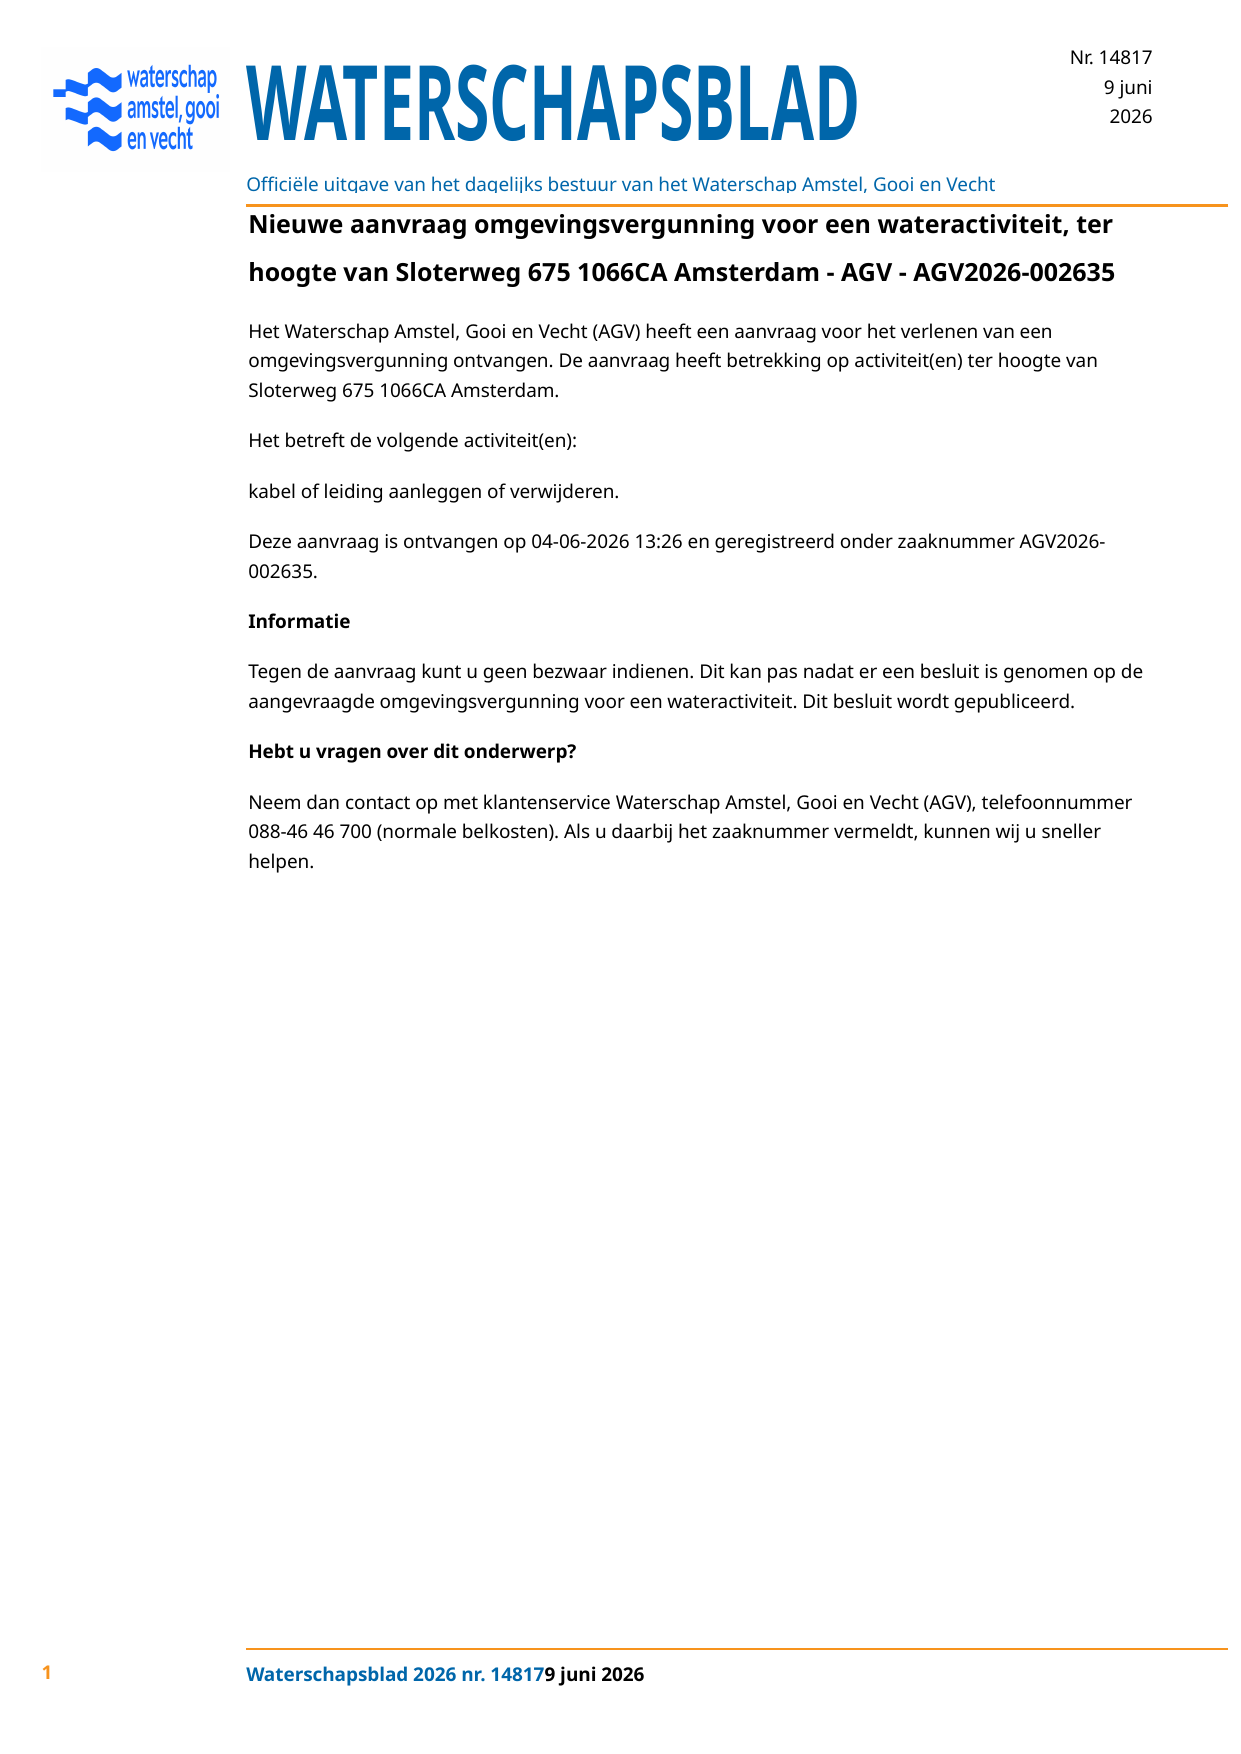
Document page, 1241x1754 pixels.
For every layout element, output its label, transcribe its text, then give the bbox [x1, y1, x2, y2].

text Informatie [248, 608, 1152, 634]
text Nieuwe aanvraag omgevingsvergunning voor een wateractiviteit, ter hoogte van Sloterweg 675 1066CA Amsterdam - AGV - AGV2026-002635 [248, 207, 1152, 288]
text Neem dan contact op met klantenservice Waterschap Amstel, Gooi en Vecht (AGV), telefoonnummer 088-46 46 700 (normale belkosten). Als u daarbij het zaaknummer vermeldt, kunnen wij u sneller helpen. [248, 789, 1152, 874]
text kabel of leiding aanleggen of verwijderen. [248, 478, 1152, 504]
text Deze aanvraag is ontvangen op 04-06-2026 13:26 en geregistreerd onder zaaknummer AGV2026-002635. [248, 528, 1152, 584]
text Hebt u vragen over dit onderwerp? [248, 739, 1152, 764]
text Het betreft de volgende activiteit(en): [248, 427, 1152, 453]
text Het Waterschap Amstel, Gooi en Vecht (AGV) heeft een aanvraag voor het verlenen van een omgevingsvergunning ontvangen. De aanvraag heeft betrekking op activiteit(en) ter hoogte van Sloterweg 675 1066CA Amsterdam. [248, 318, 1152, 403]
text Tegen de aanvraag kunt u geen bezwaar indienen. Dit kan pas nadat er een besluit is genomen op de aangevraagde omgevingsvergunning voor een wateractiviteit. Dit besluit wordt gepubliceerd. [248, 659, 1152, 714]
picture [41, 47, 231, 172]
